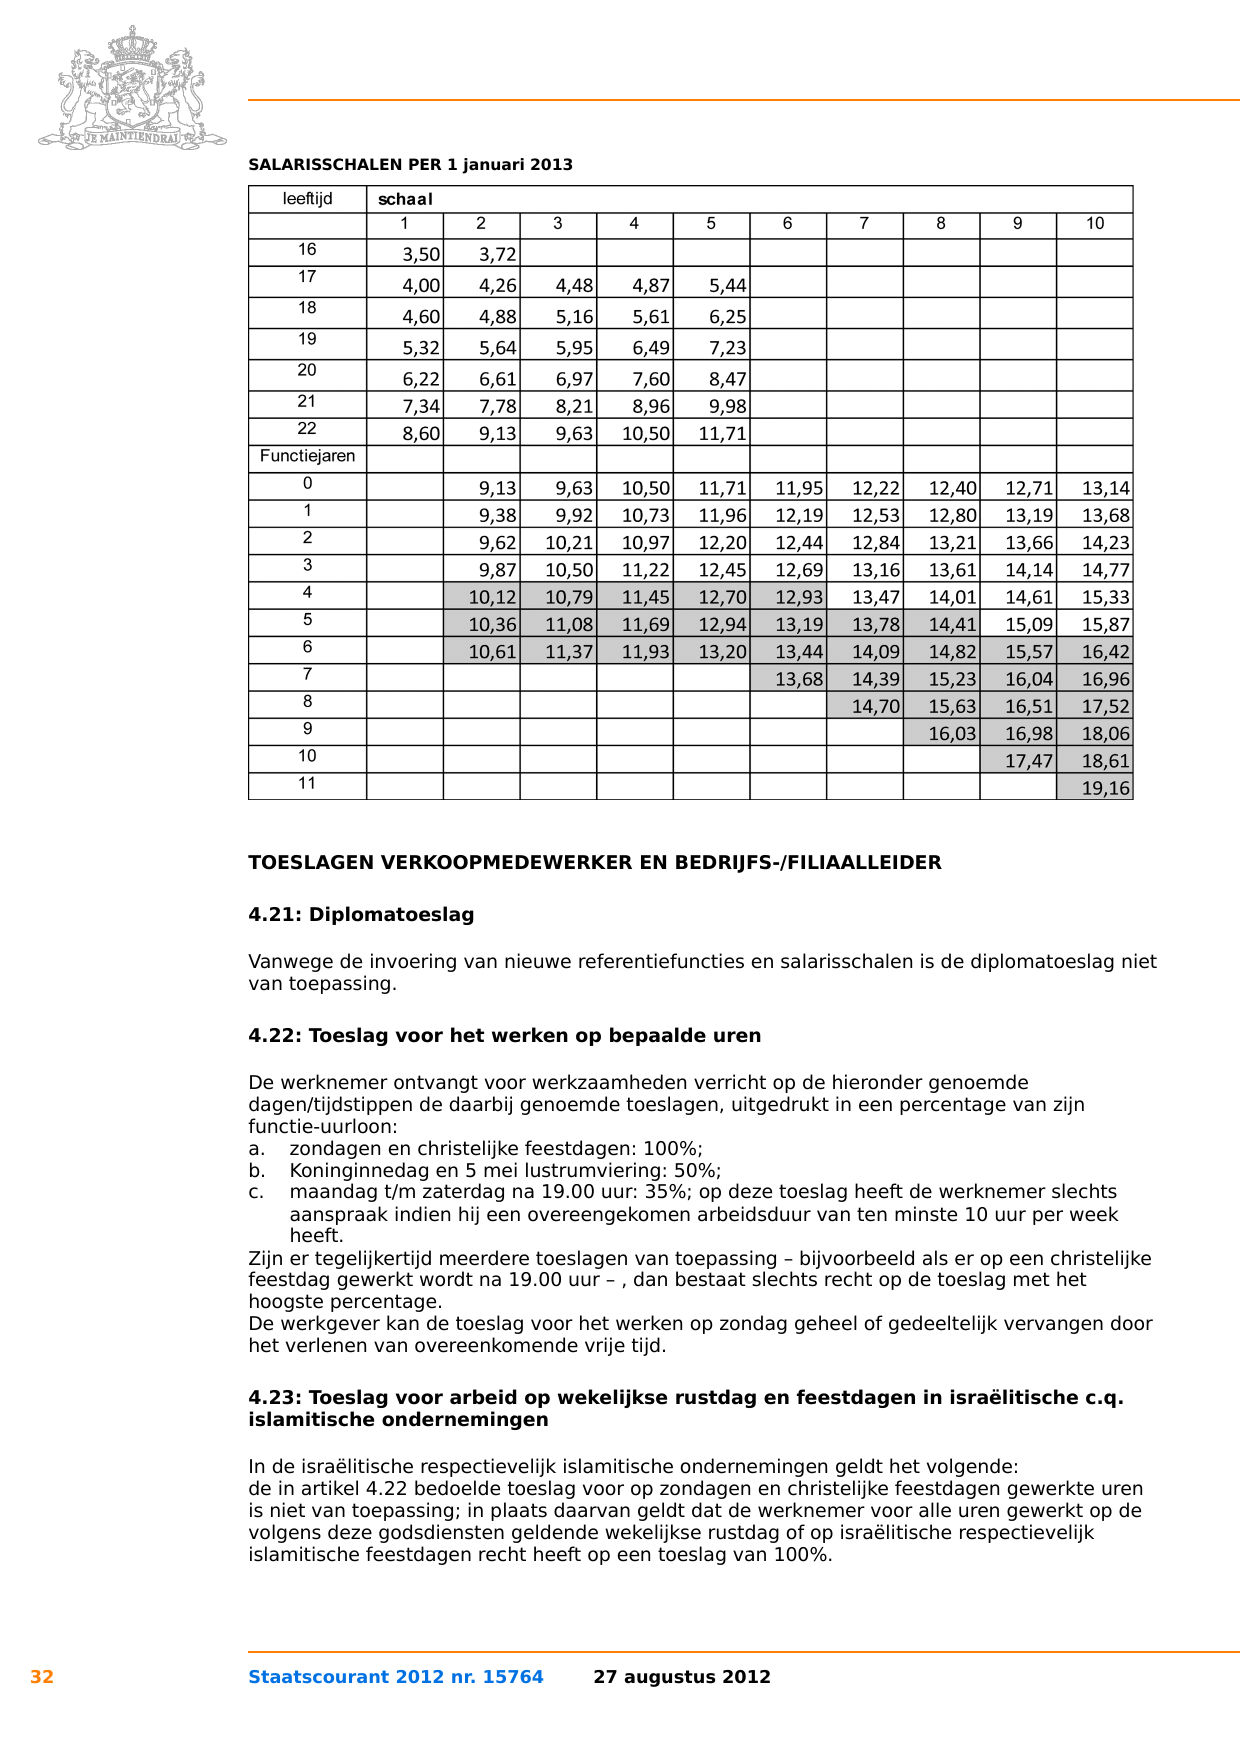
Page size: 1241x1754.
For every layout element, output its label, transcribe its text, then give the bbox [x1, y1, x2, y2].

text a. zondagen en christelijke feestdagen: 100%; [248, 1137, 1163, 1159]
picture [248, 185, 1134, 800]
text c. maandag t/m zaterdag na 19.00 uur: 35%; op deze toeslag heeft de werknemer slechts aanspraak indien hij een overeengekomen arbeidsduur van ten minste 10 uur per week heeft. [248, 1181, 1163, 1247]
subtitle 4.23: Toeslag voor arbeid op wekelijkse rustdag en feestdagen in israëlitische c.q. islamitische ondernemingen [248, 1387, 1163, 1431]
text De werknemer ontvangt voor werkzaamheden verricht op de hieronder genoemde dagen/tijdstippen de daarbij genoemde toeslagen, uitgedrukt in een percentage van zijn functie-uurloon: [248, 1072, 1163, 1137]
subtitle TOESLAGEN VERKOOPMEDEWERKER EN BEDRIJFS-/FILIAALLEIDER [248, 852, 1163, 874]
text In de israëlitische respectievelijk islamitische ondernemingen geldt het volgende: [248, 1456, 1163, 1478]
text De werkgever kan de toeslag voor het werken op zondag geheel of gedeeltelijk vervangen door het verlenen van overeenkomende vrije tijd. [248, 1313, 1163, 1357]
picture [38, 25, 227, 150]
text Vanwege de invoering van nieuwe referentiefuncties en salarisschalen is de diplomatoeslag niet van toepassing. [248, 951, 1163, 994]
text Zijn er tegelijkertijd meerdere toeslagen van toepassing – bijvoorbeeld als er op een christelijke feestdag gewerkt wordt na 19.00 uur – , dan bestaat slechts recht op de toeslag met het hoogste percentage. [248, 1247, 1163, 1313]
subtitle 4.22: Toeslag voor het werken op bepaalde uren [248, 1024, 1163, 1047]
text SALARISSCHALEN PER 1 januari 2013 [248, 156, 1134, 174]
subtitle 4.21: Diplomatoeslag [248, 904, 1163, 926]
text de in artikel 4.22 bedoelde toeslag voor op zondagen en christelijke feestdagen gewerkte uren is niet van toepassing; in plaats daarvan geldt dat de werknemer voor alle uren gewerkt op de volgens deze godsdiensten geldende wekelijkse rustdag of op israëlitische respectievelijk islamitische feestdagen recht heeft op een toeslag van 100%. [248, 1478, 1163, 1566]
text b. Koninginnedag en 5 mei lustrumviering: 50%; [248, 1159, 1163, 1181]
